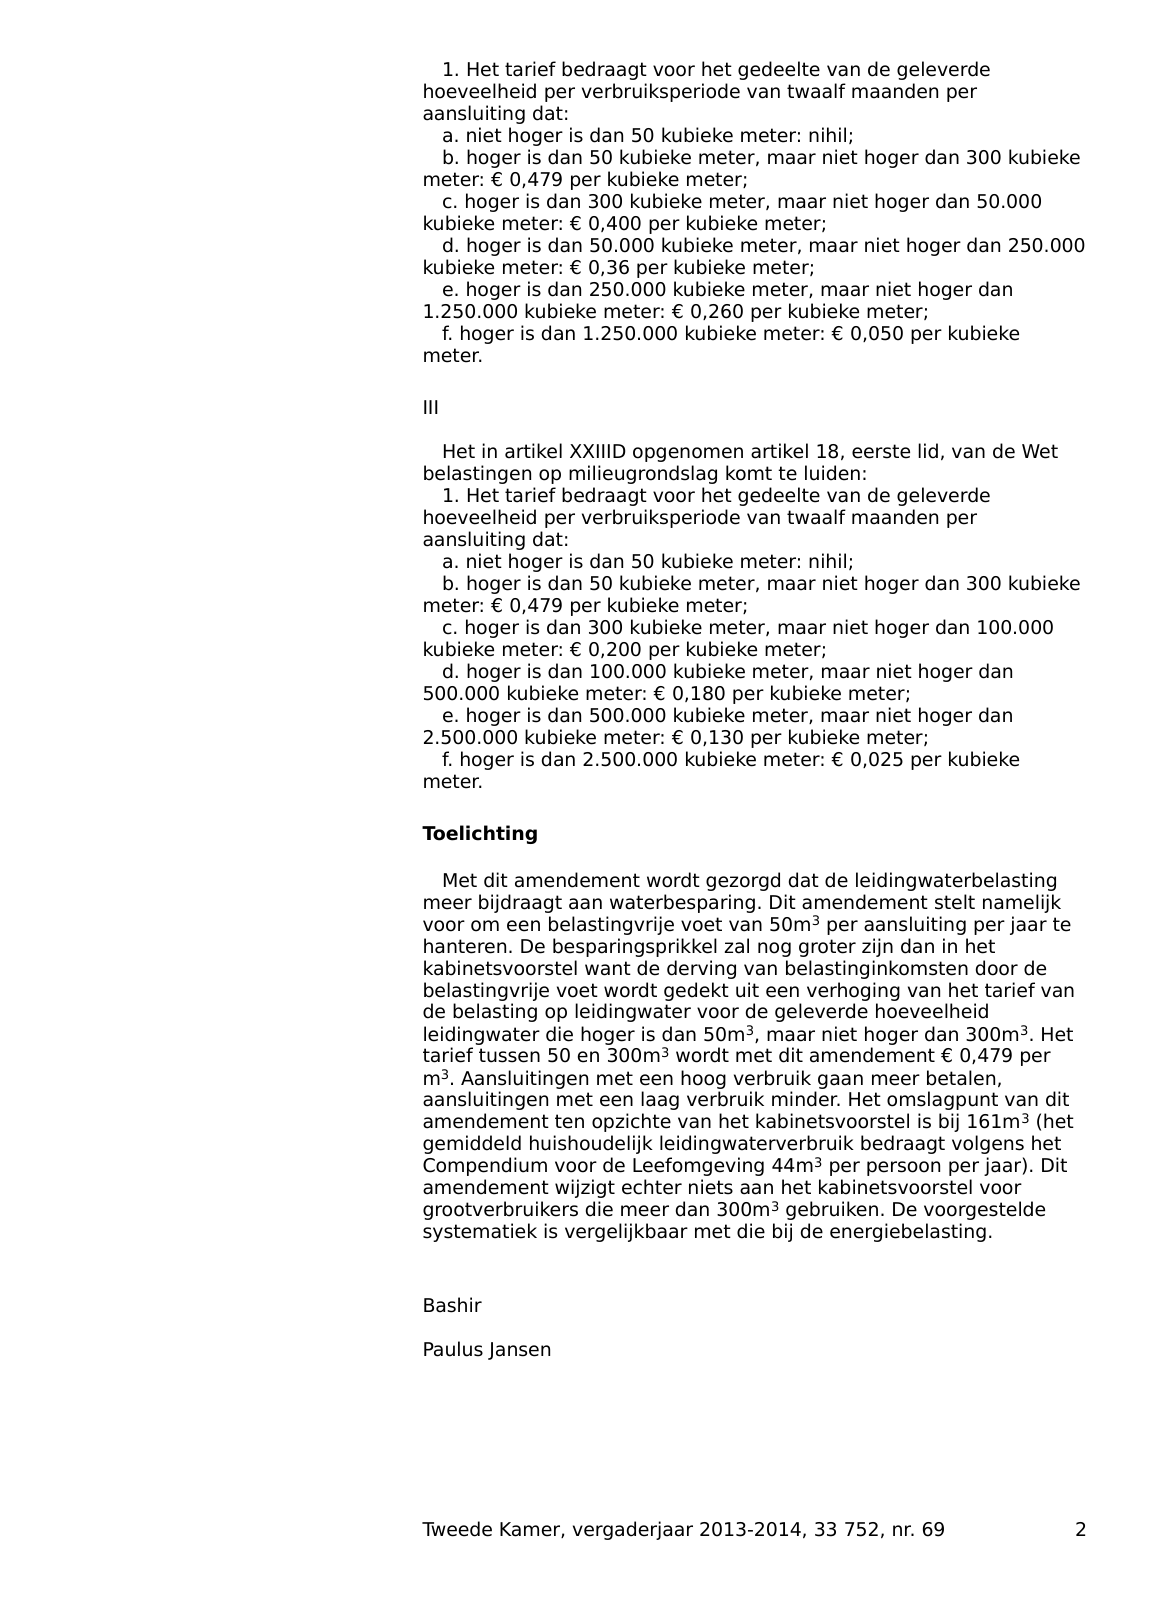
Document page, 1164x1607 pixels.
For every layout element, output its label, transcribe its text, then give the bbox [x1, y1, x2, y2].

text f. hoger is dan 1.250.000 kubieke meter: € 0,050 per kubieke meter. [422, 323, 1087, 367]
text 1. Het tarief bedraagt voor het gedeelte van de geleverde hoeveelheid per verbruiksperiode van twaalf maanden per aansluiting dat: [422, 485, 1087, 551]
text b. hoger is dan 50 kubieke meter, maar niet hoger dan 300 kubieke meter: € 0,479 per kubieke meter; [422, 147, 1087, 191]
text c. hoger is dan 300 kubieke meter, maar niet hoger dan 100.000 kubieke meter: € 0,200 per kubieke meter; [422, 617, 1087, 661]
text c. hoger is dan 300 kubieke meter, maar niet hoger dan 50.000 kubieke meter: € 0,400 per kubieke meter; [422, 191, 1087, 235]
text 1. Het tarief bedraagt voor het gedeelte van de geleverde hoeveelheid per verbruiksperiode van twaalf maanden per aansluiting dat: [422, 59, 1087, 125]
text d. hoger is dan 100.000 kubieke meter, maar niet hoger dan 500.000 kubieke meter: € 0,180 per kubieke meter; [422, 661, 1087, 705]
text b. hoger is dan 50 kubieke meter, maar niet hoger dan 300 kubieke meter: € 0,479 per kubieke meter; [422, 573, 1087, 617]
text Het in artikel XXIIID opgenomen artikel 18, eerste lid, van de Wet belastingen op milieugrondslag komt te luiden: [422, 441, 1087, 485]
text f. hoger is dan 2.500.000 kubieke meter: € 0,025 per kubieke meter. [422, 749, 1087, 793]
text a. niet hoger is dan 50 kubieke meter: nihil; [422, 125, 1087, 147]
text a. niet hoger is dan 50 kubieke meter: nihil; [422, 551, 1087, 573]
text e. hoger is dan 250.000 kubieke meter, maar niet hoger dan 1.250.000 kubieke meter: € 0,260 per kubieke meter; [422, 279, 1087, 323]
text Met dit amendement wordt gezorgd dat de leidingwaterbelasting meer bijdraagt aan waterbesparing. Dit amendement stelt namelijk voor om een belastingvrije voet van 50m3 per aansluiting per jaar te hanteren. De besparingsprikkel zal nog groter zijn dan in het kabinetsvoorstel want de derving van belastinginkomsten door de belastingvrije voet wordt gedekt uit een verhoging van het tarief van de belasting op leidingwater voor de geleverde hoeveelheid leidingwater die hoger is dan 50m3, maar niet hoger dan 300m3. Het tarief tussen 50 en 300m3 wordt met dit amendement € 0,479 per m3. Aansluitingen met een hoog verbruik gaan meer betalen, aansluitingen met een laag verbruik minder. Het omslagpunt van dit amendement ten opzichte van het kabinetsvoorstel is bij 161m3 (het gemiddeld huishoudelijk leidingwaterverbruik bedraagt volgens het Compendium voor de Leefomgeving 44m3 per persoon per jaar). Dit amendement wijzigt echter niets aan het kabinetsvoorstel voor grootverbruikers die meer dan 300m3 gebruiken. De voorgestelde systematiek is vergelijkbaar met die bij de energiebelasting. [422, 869, 1087, 1243]
text Bashir Paulus Jansen [422, 1273, 1087, 1361]
text e. hoger is dan 500.000 kubieke meter, maar niet hoger dan 2.500.000 kubieke meter: € 0,130 per kubieke meter; [422, 705, 1087, 749]
text d. hoger is dan 50.000 kubieke meter, maar niet hoger dan 250.000 kubieke meter: € 0,36 per kubieke meter; [422, 235, 1087, 279]
subtitle Toelichting [422, 823, 1087, 844]
subtitle III [422, 397, 1087, 419]
